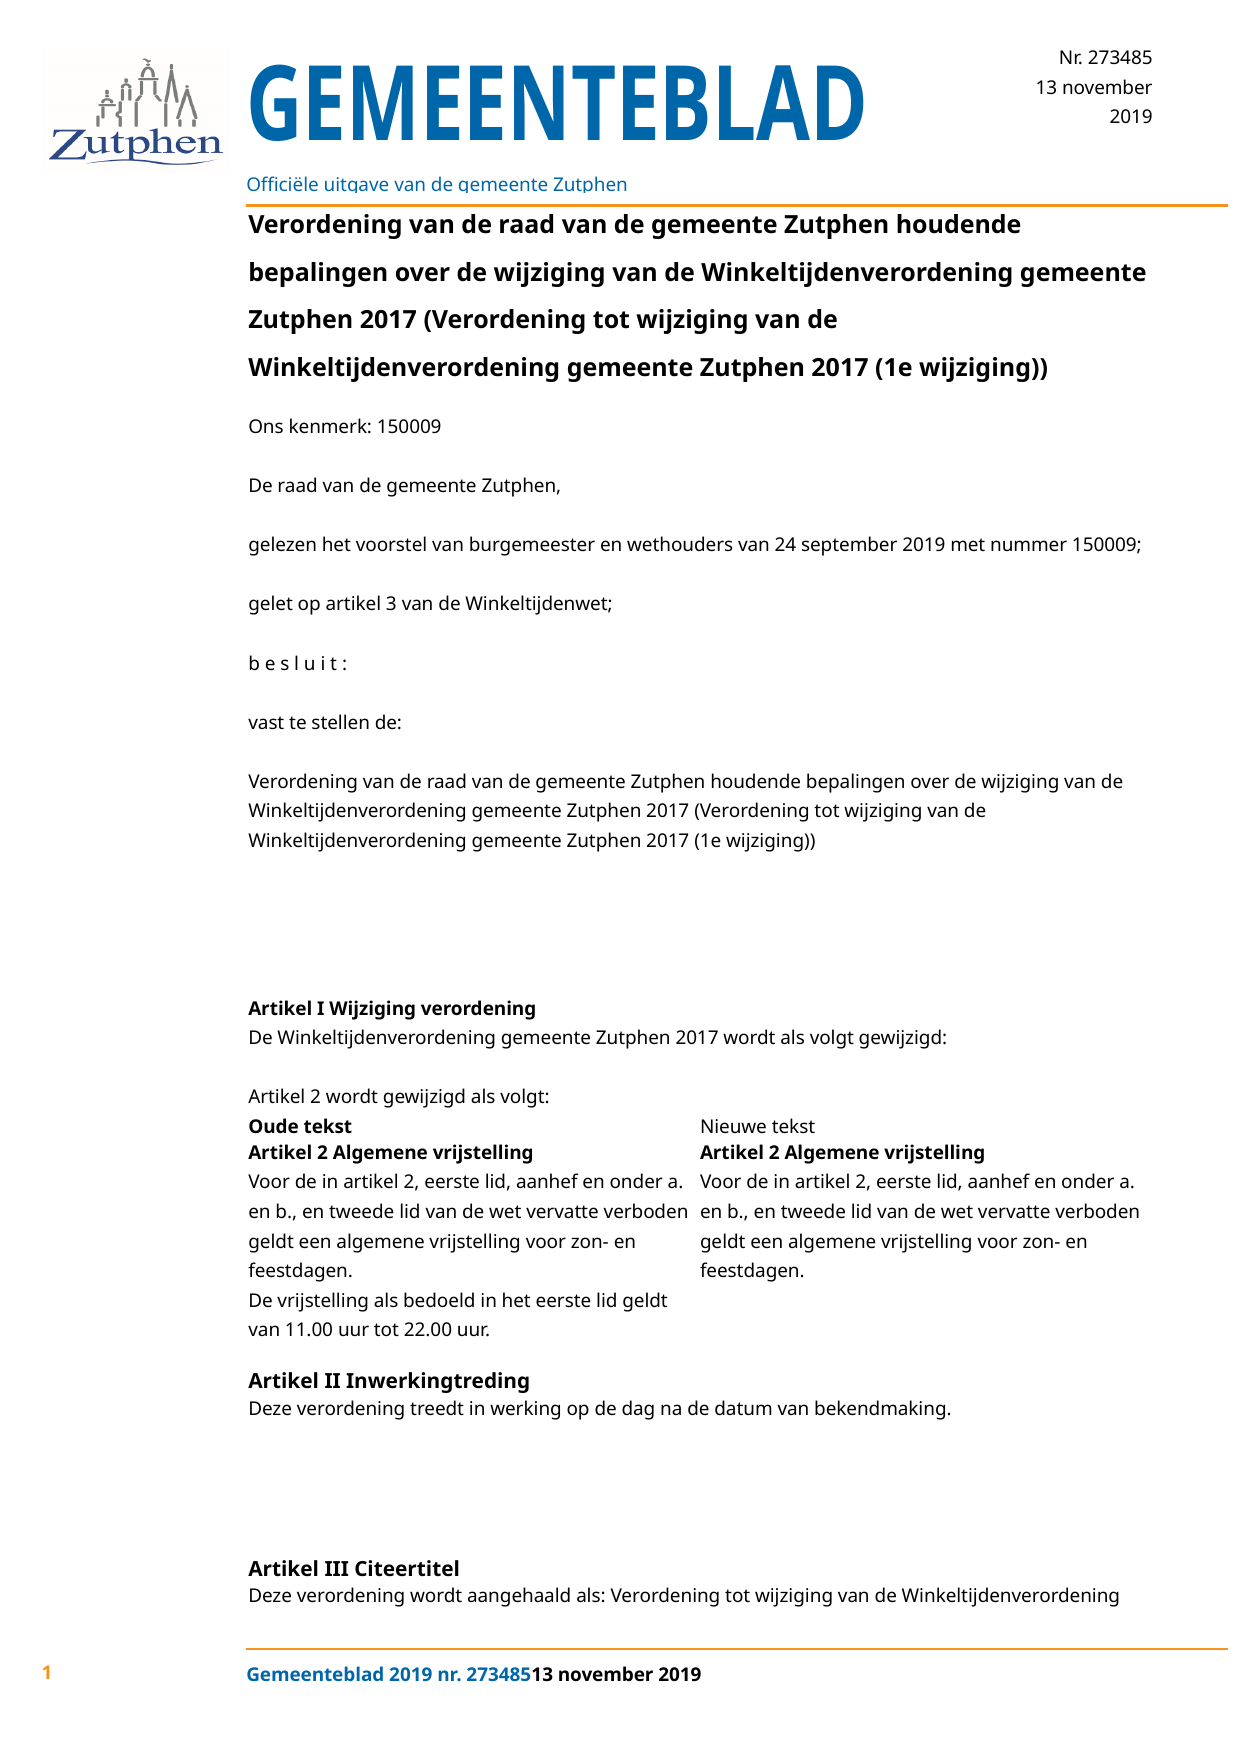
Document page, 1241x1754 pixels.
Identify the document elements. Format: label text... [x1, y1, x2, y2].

text Artikel 2 wordt gewijzigd als volgt: [248, 1084, 1152, 1109]
text De raad van de gemeente Zutphen, [248, 472, 1152, 498]
table_cell Artikel 2 Algemene vrijstelling Voor de in artikel 2, eerste lid, aanhef en onder a. en b., en tweede lid van de wet vervatte verboden geldt een algemene vrijstelling voor zon- en feestdagen. [700, 1139, 1152, 1342]
text Verordening van de raad van de gemeente Zutphen houdende bepalingen over de wijziging van de Winkeltijdenverordening gemeente Zutphen 2017 (Verordening tot wijziging van de Winkeltijdenverordening gemeente Zutphen 2017 (1e wijziging)) [248, 207, 1152, 384]
table_cell Artikel 2 Algemene vrijstelling Voor de in artikel 2, eerste lid, aanhef en onder a. en b., en tweede lid van de wet vervatte verboden geldt een algemene vrijstelling voor zon- en feestdagen. De vrijstelling als bedoeld in het eerste lid geldt van 11.00 uur tot 22.00 uur. [248, 1139, 700, 1342]
text Artikel II Inwerkingtreding [248, 1366, 1152, 1395]
text b e s l u i t : [248, 650, 1152, 676]
text Deze verordening treedt in werking op de dag na de datum van bekendmaking. [248, 1395, 1152, 1421]
text Verordening van de raad van de gemeente Zutphen houdende bepalingen over de wijziging van de Winkeltijdenverordening gemeente Zutphen 2017 (Verordening tot wijziging van de Winkeltijdenverordening gemeente Zutphen 2017 (1e wijziging)) [248, 768, 1152, 853]
text gelezen het voorstel van burgemeester en wethouders van 24 september 2019 met nummer 150009; [248, 531, 1152, 557]
text Ons kenmerk: 150009 [248, 413, 1152, 439]
table_header Nieuwe tekst [700, 1113, 1152, 1139]
picture [41, 47, 231, 172]
text Artikel III Citeertitel [248, 1554, 1152, 1582]
text vast te stellen de: [248, 709, 1152, 735]
text Deze verordening wordt aangehaald als: Verordening tot wijziging van de Winkeltijdenverordening [248, 1582, 1152, 1608]
text De Winkeltijdenverordening gemeente Zutphen 2017 wordt als volgt gewijzigd: [248, 1024, 1152, 1050]
text gelet op artikel 3 van de Winkeltijdenwet; [248, 591, 1152, 616]
table_header Oude tekst [248, 1113, 700, 1139]
text Artikel I Wijziging verordening [248, 995, 1152, 1021]
